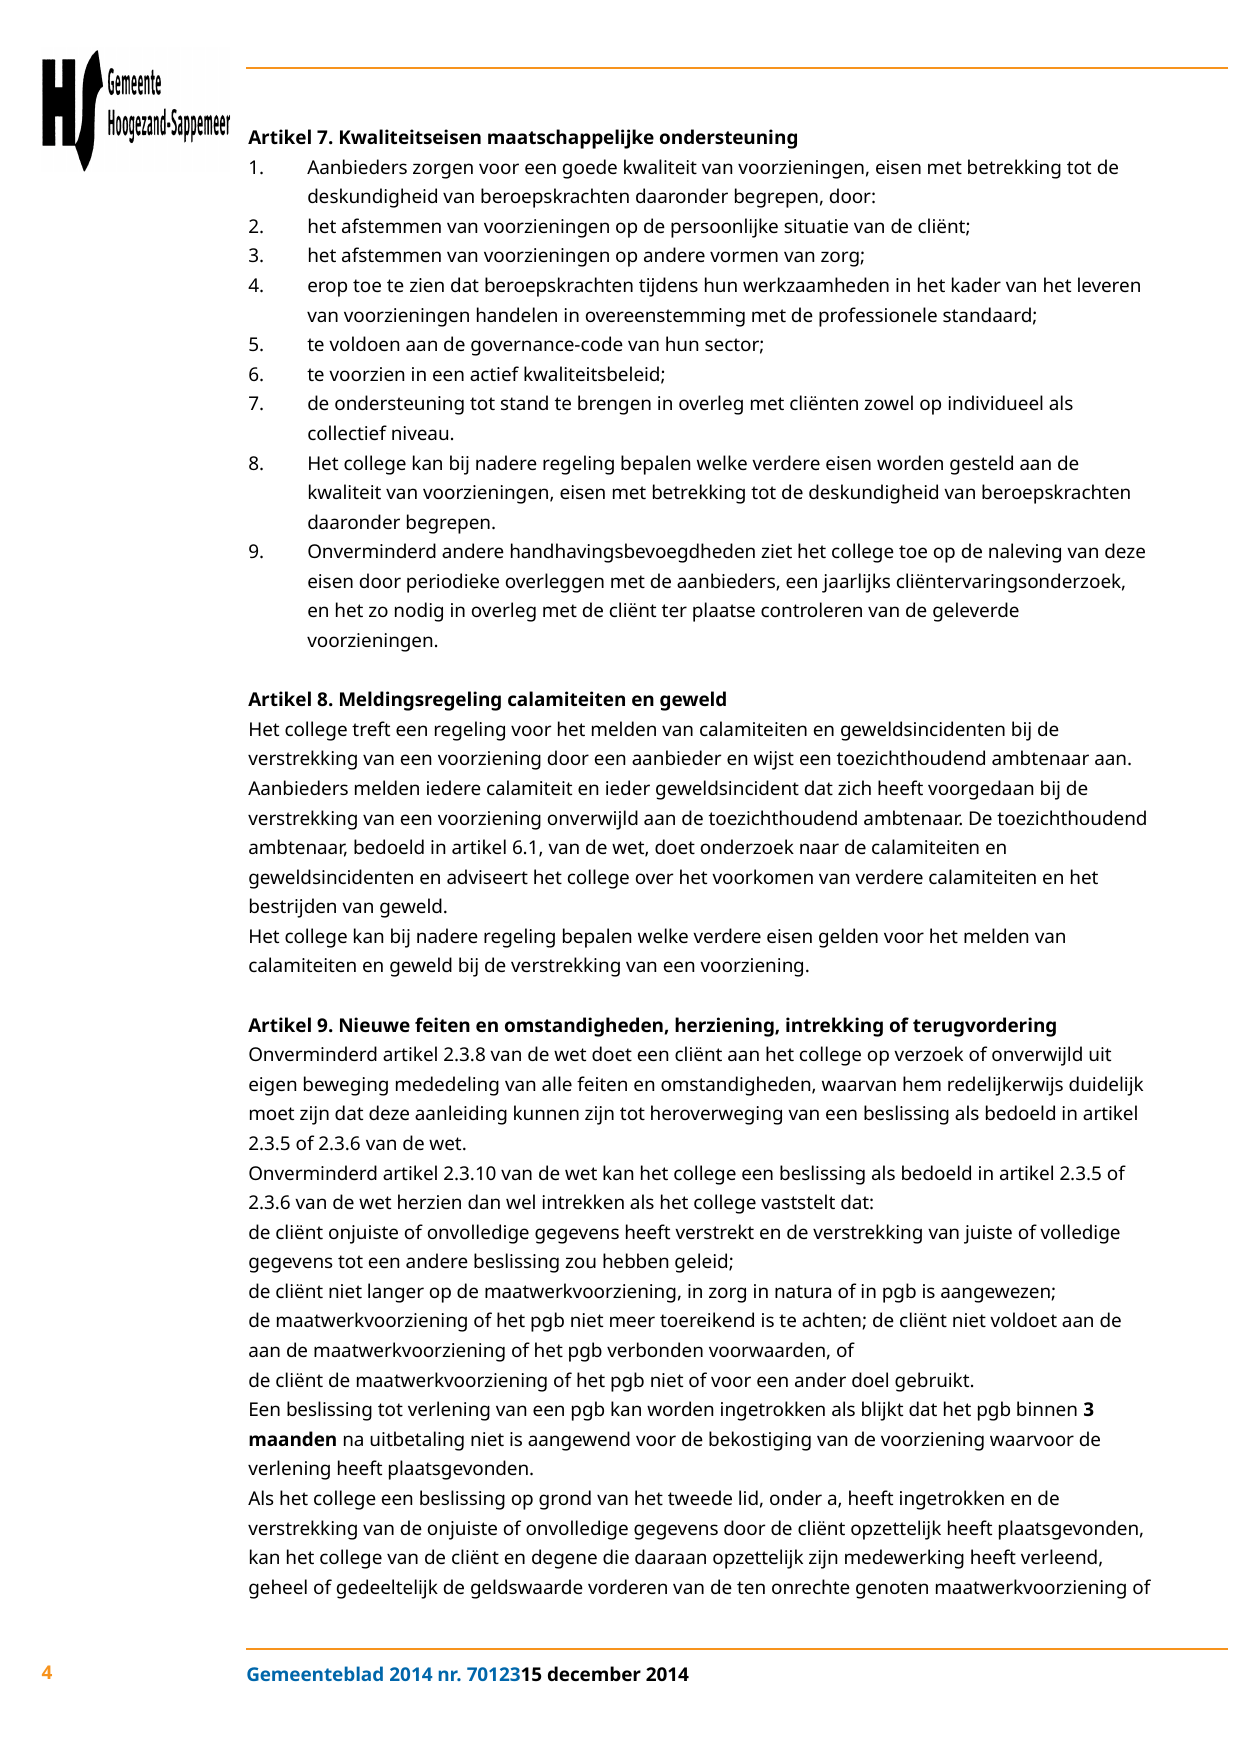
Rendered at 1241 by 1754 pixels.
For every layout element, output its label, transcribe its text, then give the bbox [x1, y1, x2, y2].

text de cliënt niet langer op de maatwerkvoorziening, in zorg in natura of in pgb is aangewezen; [248, 1278, 1152, 1304]
list de ondersteuning tot stand te brengen in overleg met cliënten zowel op individueel als collectief niveau. [248, 391, 1152, 446]
list het afstemmen van voorzieningen op de persoonlijke situatie van de cliënt; [248, 213, 1152, 239]
text Artikel 9. Nieuwe feiten en omstandigheden, herziening, intrekking of terugvordering [248, 1012, 1152, 1038]
list erop toe te zien dat beroepskrachten tijdens hun werkzaamheden in het kader van het leveren van voorzieningen handelen in overeenstemming met de professionele standaard; [248, 272, 1152, 328]
list Aanbieders zorgen voor een goede kwaliteit van voorzieningen, eisen met betrekking tot de deskundigheid van beroepskrachten daaronder begrepen, door: [248, 154, 1152, 209]
picture [41, 47, 231, 172]
text Een beslissing tot verlening van een pgb kan worden ingetrokken als blijkt dat het pgb binnen 3 maanden na uitbetaling niet is aangewend voor de bekostiging van de voorziening waarvoor de verlening heeft plaatsgevonden. [248, 1396, 1152, 1481]
text Onverminderd artikel 2.3.10 van de wet kan het college een beslissing als bedoeld in artikel 2.3.5 of 2.3.6 van de wet herzien dan wel intrekken als het college vaststelt dat: [248, 1160, 1152, 1215]
list het afstemmen van voorzieningen op andere vormen van zorg; [248, 243, 1152, 268]
list te voldoen aan de governance-code van hun sector; [248, 331, 1152, 357]
text de maatwerkvoorziening of het pgb niet meer toereikend is te achten; de cliënt niet voldoet aan de aan de maatwerkvoorziening of het pgb verbonden voorwaarden, of [248, 1308, 1152, 1363]
text Artikel 7. Kwaliteitseisen maatschappelijke ondersteuning [248, 124, 1152, 150]
text de cliënt de maatwerkvoorziening of het pgb niet of voor een ander doel gebruikt. [248, 1367, 1152, 1393]
text Artikel 8. Meldingsregeling calamiteiten en geweld [248, 686, 1152, 712]
text Onverminderd artikel 2.3.8 van de wet doet een cliënt aan het college op verzoek of onverwijld uit eigen beweging mededeling van alle feiten en omstandigheden, waarvan hem redelijkerwijs duidelijk moet zijn dat deze aanleiding kunnen zijn tot heroverweging van een beslissing als bedoeld in artikel 2.3.5 of 2.3.6 van de wet. [248, 1041, 1152, 1156]
list te voorzien in een actief kwaliteitsbeleid; [248, 361, 1152, 387]
text Als het college een beslissing op grond van het tweede lid, onder a, heeft ingetrokken en de verstrekking van de onjuiste of onvolledige gegevens door de cliënt opzettelijk heeft plaatsgevonden, kan het college van de cliënt en degene die daaraan opzettelijk zijn medewerking heeft verleend, geheel of gedeeltelijk de geldswaarde vorderen van de ten onrechte genoten maatwerkvoorziening of [248, 1485, 1152, 1600]
list Onverminderd andere handhavingsbevoegdheden ziet het college toe op de naleving van deze eisen door periodieke overleggen met de aanbieders, een jaarlijks cliëntervaringsonderzoek, en het zo nodig in overleg met de cliënt ter plaatse controleren van de geleverde voorzieningen. [248, 538, 1152, 653]
text de cliënt onjuiste of onvolledige gegevens heeft verstrekt en de verstrekking van juiste of volledige gegevens tot een andere beslissing zou hebben geleid; [248, 1219, 1152, 1274]
text Het college treft een regeling voor het melden van calamiteiten en geweldsincidenten bij de verstrekking van een voorziening door een aanbieder en wijst een toezichthoudend ambtenaar aan. [248, 716, 1152, 771]
text Aanbieders melden iedere calamiteit en ieder geweldsincident dat zich heeft voorgedaan bij de verstrekking van een voorziening onverwijld aan de toezichthoudend ambtenaar. De toezichthoudend ambtenaar, bedoeld in artikel 6.1, van de wet, doet onderzoek naar de calamiteiten en geweldsincidenten en adviseert het college over het voorkomen van verdere calamiteiten en het bestrijden van geweld. [248, 775, 1152, 919]
list Het college kan bij nadere regeling bepalen welke verdere eisen worden gesteld aan de kwaliteit van voorzieningen, eisen met betrekking tot de deskundigheid van beroepskrachten daaronder begrepen. [248, 450, 1152, 535]
text Het college kan bij nadere regeling bepalen welke verdere eisen gelden voor het melden van calamiteiten en geweld bij de verstrekking van een voorziening. [248, 923, 1152, 978]
